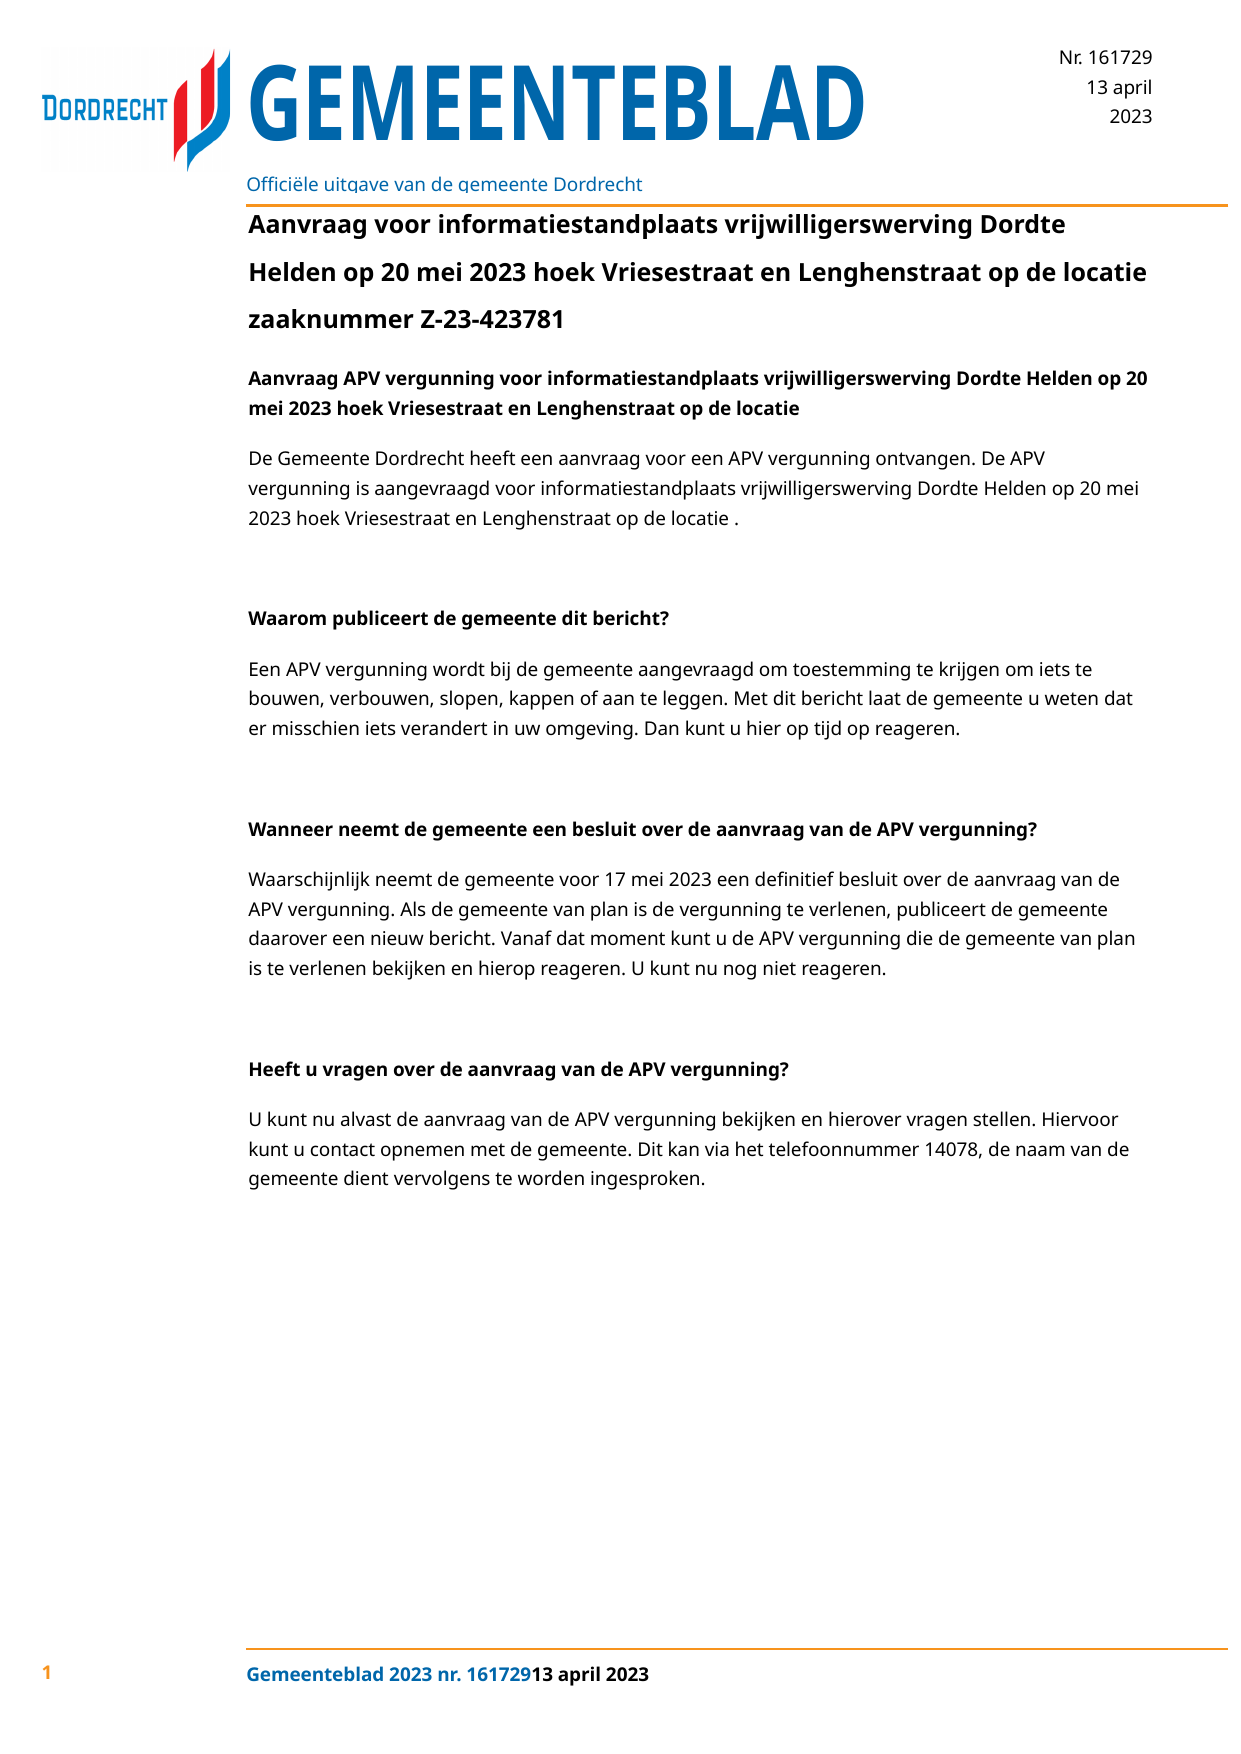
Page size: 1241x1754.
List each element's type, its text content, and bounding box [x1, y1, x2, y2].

text Aanvraag APV vergunning voor informatiestandplaats vrijwilligerswerving Dordte Helden op 20 mei 2023 hoek Vriesestraat en Lenghenstraat op de locatie [248, 366, 1152, 421]
text Waarschijnlijk neemt de gemeente voor 17 mei 2023 een definitief besluit over de aanvraag van de APV vergunning. Als de gemeente van plan is de vergunning te verlenen, publiceert de gemeente daarover een nieuw bericht. Vanaf dat moment kunt u de APV vergunning die de gemeente van plan is te verlenen bekijken en hierop reageren. U kunt nu nog niet reageren. [248, 866, 1152, 981]
text Waarom publiceert de gemeente dit bericht? [248, 606, 1152, 631]
text Aanvraag voor informatiestandplaats vrijwilligerswerving Dordte Helden op 20 mei 2023 hoek Vriesestraat en Lenghenstraat op de locatie zaaknummer Z-23-423781 [248, 207, 1152, 336]
text Een APV vergunning wordt bij de gemeente aangevraagd om toestemming te krijgen om iets te bouwen, verbouwen, slopen, kappen of aan te leggen. Met dit bericht laat de gemeente u weten dat er misschien iets verandert in uw omgeving. Dan kunt u hier op tijd op reageren. [248, 656, 1152, 741]
text Heeft u vragen over de aanvraag van de APV vergunning? [248, 1056, 1152, 1082]
picture [41, 47, 231, 172]
text De Gemeente Dordrecht heeft een aanvraag voor een APV vergunning ontvangen. De APV vergunning is aangevraagd voor informatiestandplaats vrijwilligerswerving Dordte Helden op 20 mei 2023 hoek Vriesestraat en Lenghenstraat op de locatie . [248, 446, 1152, 530]
text U kunt nu alvast de aanvraag van de APV vergunning bekijken en hierover vragen stellen. Hiervoor kunt u contact opnemen met de gemeente. Dit kan via het telefoonnummer 14078, de naam van de gemeente dient vervolgens te worden ingesproken. [248, 1106, 1152, 1191]
text Wanneer neemt de gemeente een besluit over de aanvraag van de APV vergunning? [248, 816, 1152, 842]
